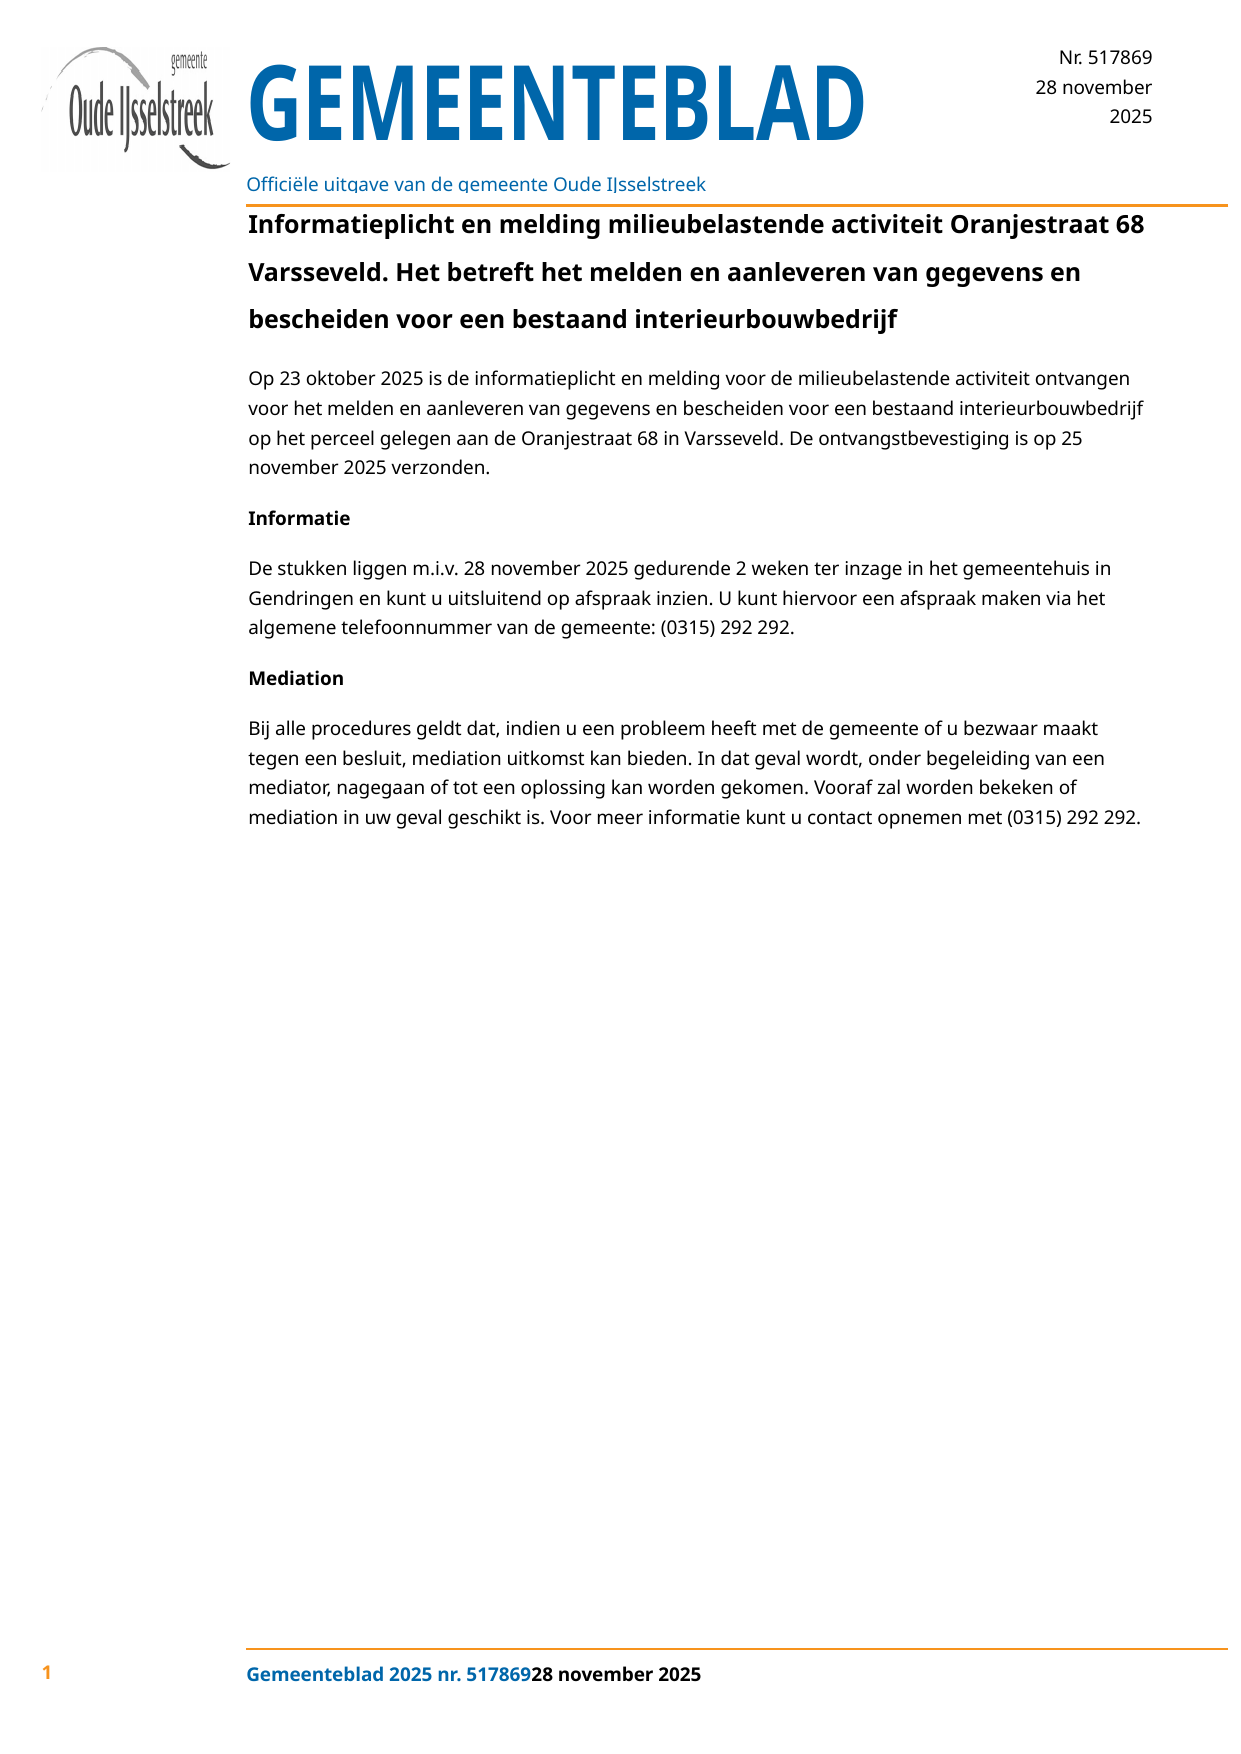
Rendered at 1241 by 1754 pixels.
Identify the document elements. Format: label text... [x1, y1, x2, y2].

text Bij alle procedures geldt dat, indien u een probleem heeft met de gemeente of u bezwaar maakt tegen een besluit, mediation uitkomst kan bieden. In dat geval wordt, onder begeleiding van een mediator, nagegaan of tot een oplossing kan worden gekomen. Vooraf zal worden bekeken of mediation in uw geval geschikt is. Voor meer informatie kunt u contact opnemen met (0315) 292 292. [248, 715, 1152, 829]
text Informatieplicht en melding milieubelastende activiteit Oranjestraat 68 Varsseveld. Het betreft het melden en aanleveren van gegevens en bescheiden voor een bestaand interieurbouwbedrijf [248, 207, 1152, 336]
text De stukken liggen m.i.v. 28 november 2025 gedurende 2 weken ter inzage in het gemeentehuis in Gendringen en kunt u uitsluitend op afspraak inzien. U kunt hiervoor een afspraak maken via het algemene telefoonnummer van de gemeente: (0315) 292 292. [248, 555, 1152, 640]
picture [41, 47, 231, 172]
text Mediation [248, 665, 1152, 690]
text Op 23 oktober 2025 is de informatieplicht en melding voor de milieubelastende activiteit ontvangen voor het melden en aanleveren van gegevens en bescheiden voor een bestaand interieurbouwbedrijf op het perceel gelegen aan de Oranjestraat 68 in Varsseveld. De ontvangstbevestiging is op 25 november 2025 verzonden. [248, 366, 1152, 480]
text Informatie [248, 505, 1152, 530]
